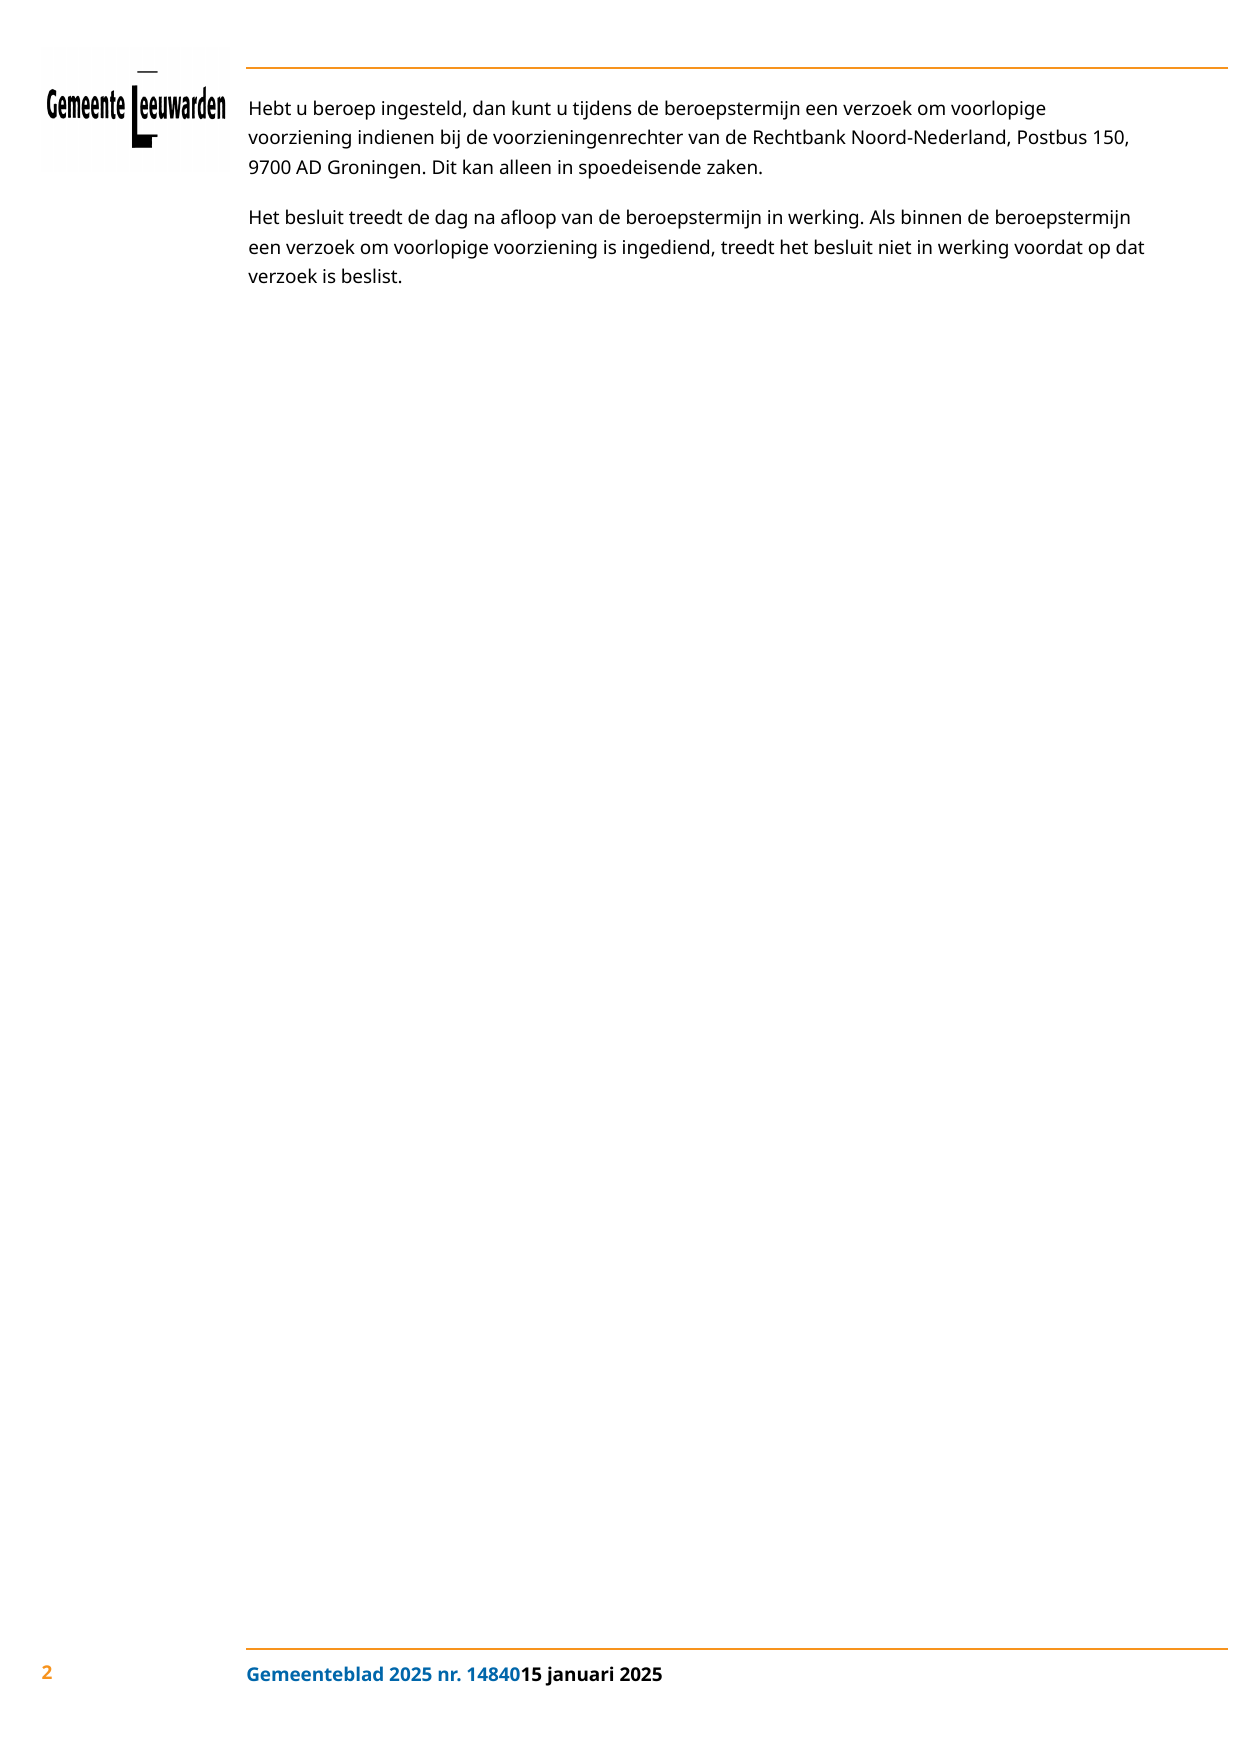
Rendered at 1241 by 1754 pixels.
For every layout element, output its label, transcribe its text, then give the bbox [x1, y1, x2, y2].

picture [41, 47, 231, 172]
text Het besluit treedt de dag na afloop van de beroepstermijn in werking. Als binnen de beroepstermijn een verzoek om voorlopige voorziening is ingediend, treedt het besluit niet in werking voordat op dat verzoek is beslist. [248, 204, 1152, 289]
text Hebt u beroep ingesteld, dan kunt u tijdens de beroepstermijn een verzoek om voorlopige voorziening indienen bij de voorzieningenrechter van de Rechtbank Noord-Nederland, Postbus 150, 9700 AD Groningen. Dit kan alleen in spoedeisende zaken. [248, 95, 1152, 180]
